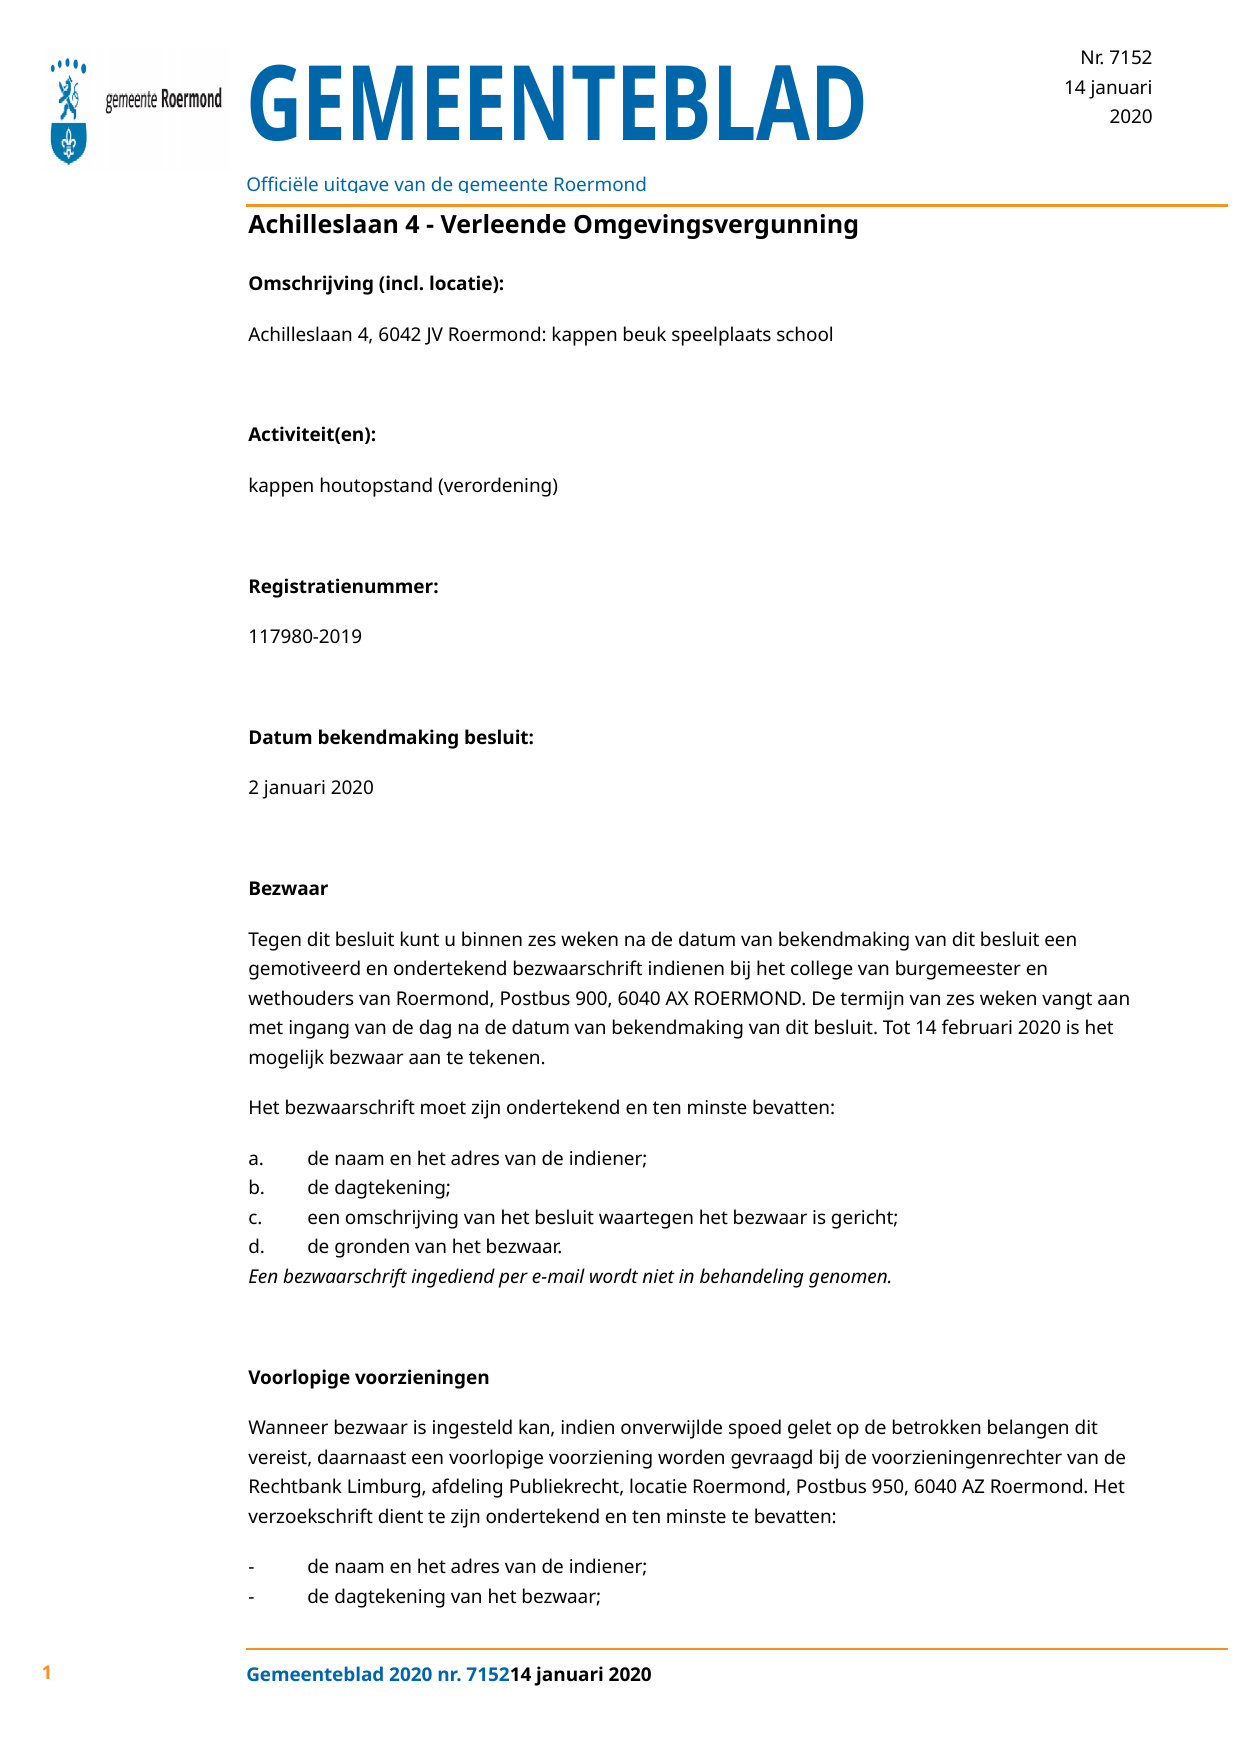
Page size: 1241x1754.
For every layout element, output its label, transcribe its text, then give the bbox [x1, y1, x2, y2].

text Tegen dit besluit kunt u binnen zes weken na de datum van bekendmaking van dit besluit een gemotiveerd en ondertekend bezwaarschrift indienen bij het college van burgemeester en wethouders van Roermond, Postbus 900, 6040 AX ROERMOND. De termijn van zes weken vangt aan met ingang van de dag na de datum van bekendmaking van dit besluit. Tot 14 februari 2020 is het mogelijk bezwaar aan te tekenen. [248, 926, 1152, 1070]
text kappen houtopstand (verordening) [248, 472, 1152, 498]
text Activiteit(en): [248, 422, 1152, 447]
text 2 januari 2020 [248, 774, 1152, 800]
text Bezwaar [248, 875, 1152, 901]
text Omschrijving (incl. locatie): [248, 270, 1152, 296]
text 117980-2019 [248, 623, 1152, 649]
list de gronden van het bezwaar. [248, 1234, 1152, 1259]
text Datum bekendmaking besluit: [248, 724, 1152, 750]
text Voorlopige voorzieningen [248, 1364, 1152, 1390]
text Achilleslaan 4, 6042 JV Roermond: kappen beuk speelplaats school [248, 321, 1152, 346]
text Registratienummer: [248, 573, 1152, 598]
list de dagtekening van het bezwaar; [248, 1583, 1152, 1609]
list een omschrijving van het besluit waartegen het bezwaar is gericht; [248, 1204, 1152, 1230]
text Achilleslaan 4 - Verleende Omgevingsvergunning [248, 207, 1152, 241]
list de naam en het adres van de indiener; [248, 1554, 1152, 1579]
text Een bezwaarschrift ingediend per e-mail wordt niet in behandeling genomen. [248, 1263, 1152, 1289]
text Het bezwaarschrift moet zijn ondertekend en ten minste bevatten: [248, 1094, 1152, 1120]
text Wanneer bezwaar is ingesteld kan, indien onverwijlde spoed gelet op de betrokken belangen dit vereist, daarnaast een voorlopige voorziening worden gevraagd bij de voorzieningenrechter van de Rechtbank Limburg, afdeling Publiekrecht, locatie Roermond, Postbus 950, 6040 AZ Roermond. Het verzoekschrift dient te zijn ondertekend en ten minste te bevatten: [248, 1414, 1152, 1529]
list de naam en het adres van de indiener; [248, 1145, 1152, 1171]
list de dagtekening; [248, 1174, 1152, 1200]
picture [41, 47, 231, 172]
